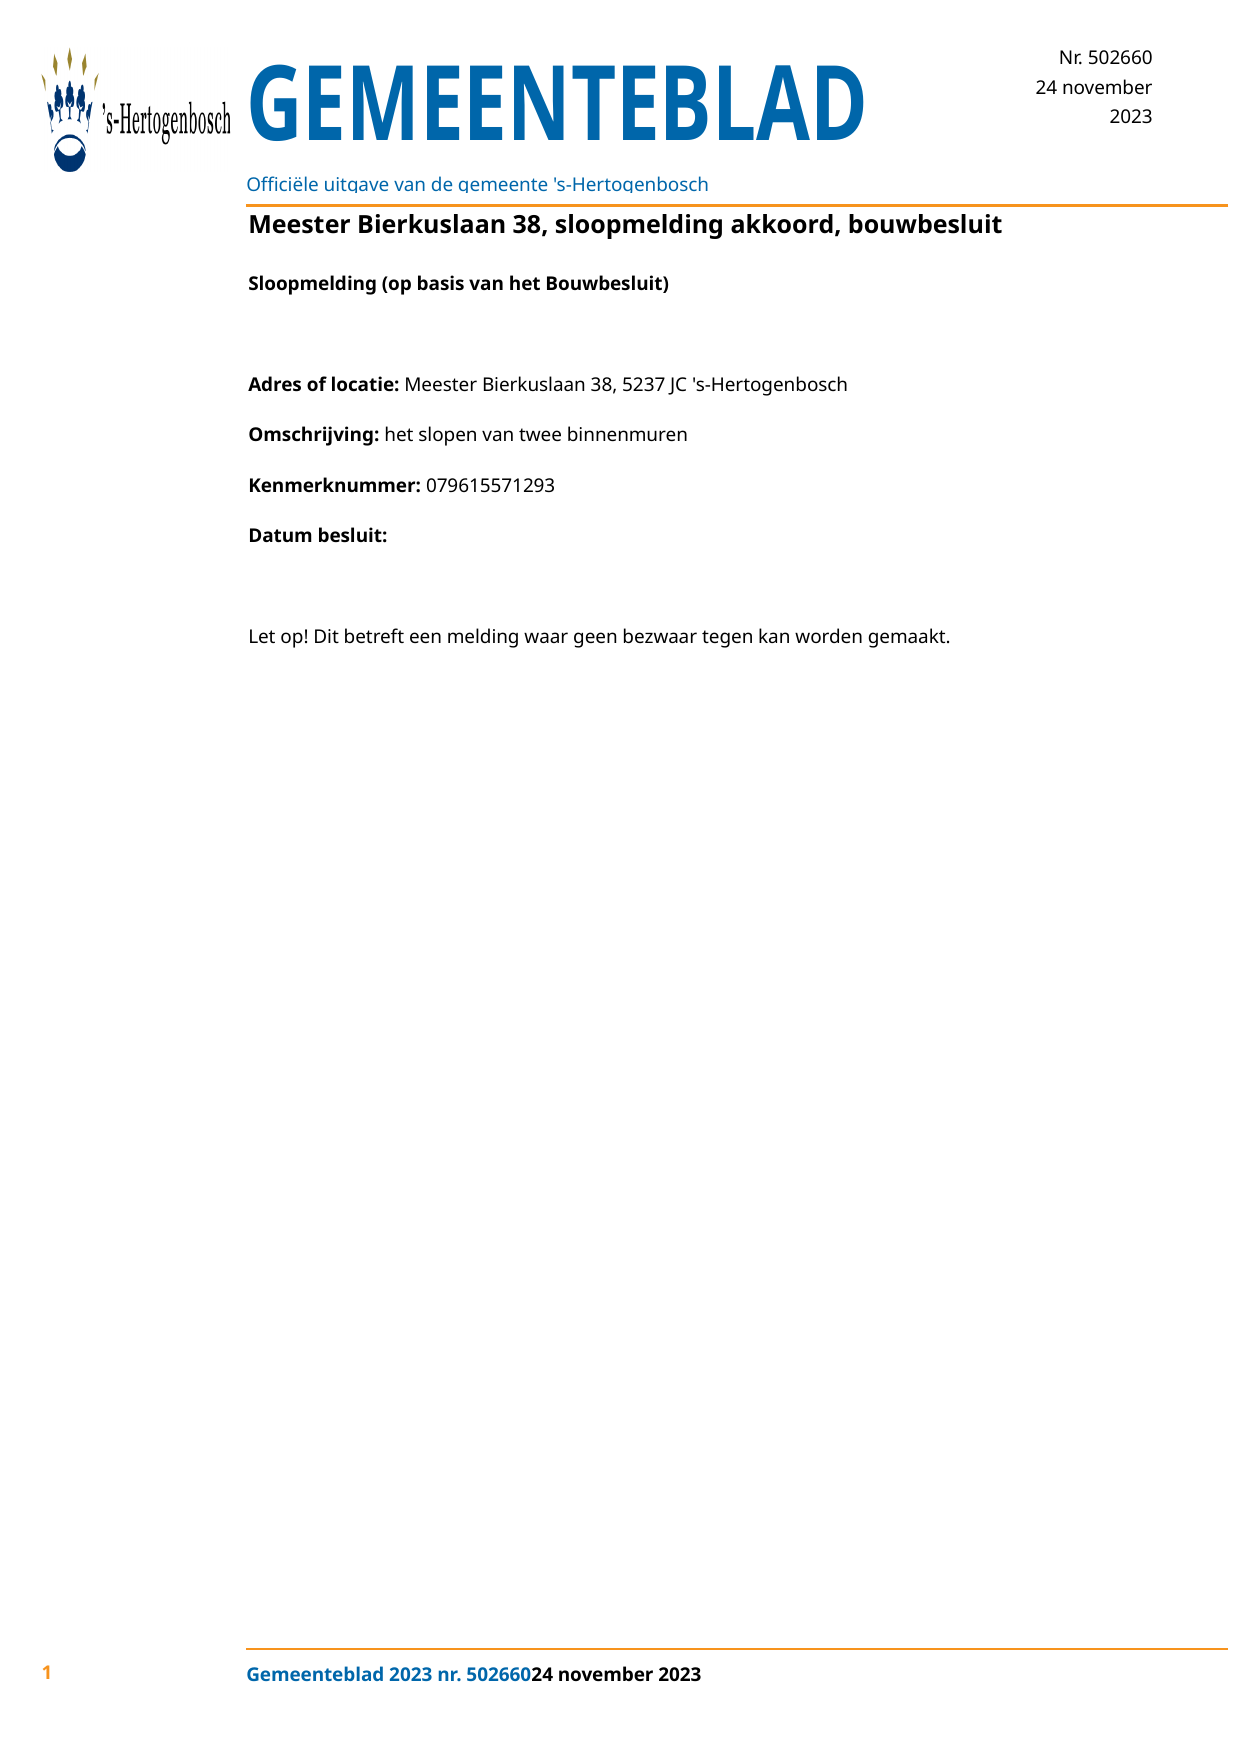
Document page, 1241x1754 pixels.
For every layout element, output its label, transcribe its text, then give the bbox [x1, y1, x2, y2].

text Kenmerknummer: 079615571293 [248, 472, 1152, 498]
picture [41, 47, 231, 172]
text Let op! Dit betreft een melding waar geen bezwaar tegen kan worden gemaakt. [248, 623, 1152, 649]
text Omschrijving: het slopen van twee binnenmuren [248, 422, 1152, 447]
text Adres of locatie: Meester Bierkuslaan 38, 5237 JC 's-Hertogenbosch [248, 371, 1152, 397]
text Meester Bierkuslaan 38, sloopmelding akkoord, bouwbesluit [248, 207, 1152, 241]
text Datum besluit: [248, 522, 1152, 548]
text Sloopmelding (op basis van het Bouwbesluit) [248, 270, 1152, 296]
